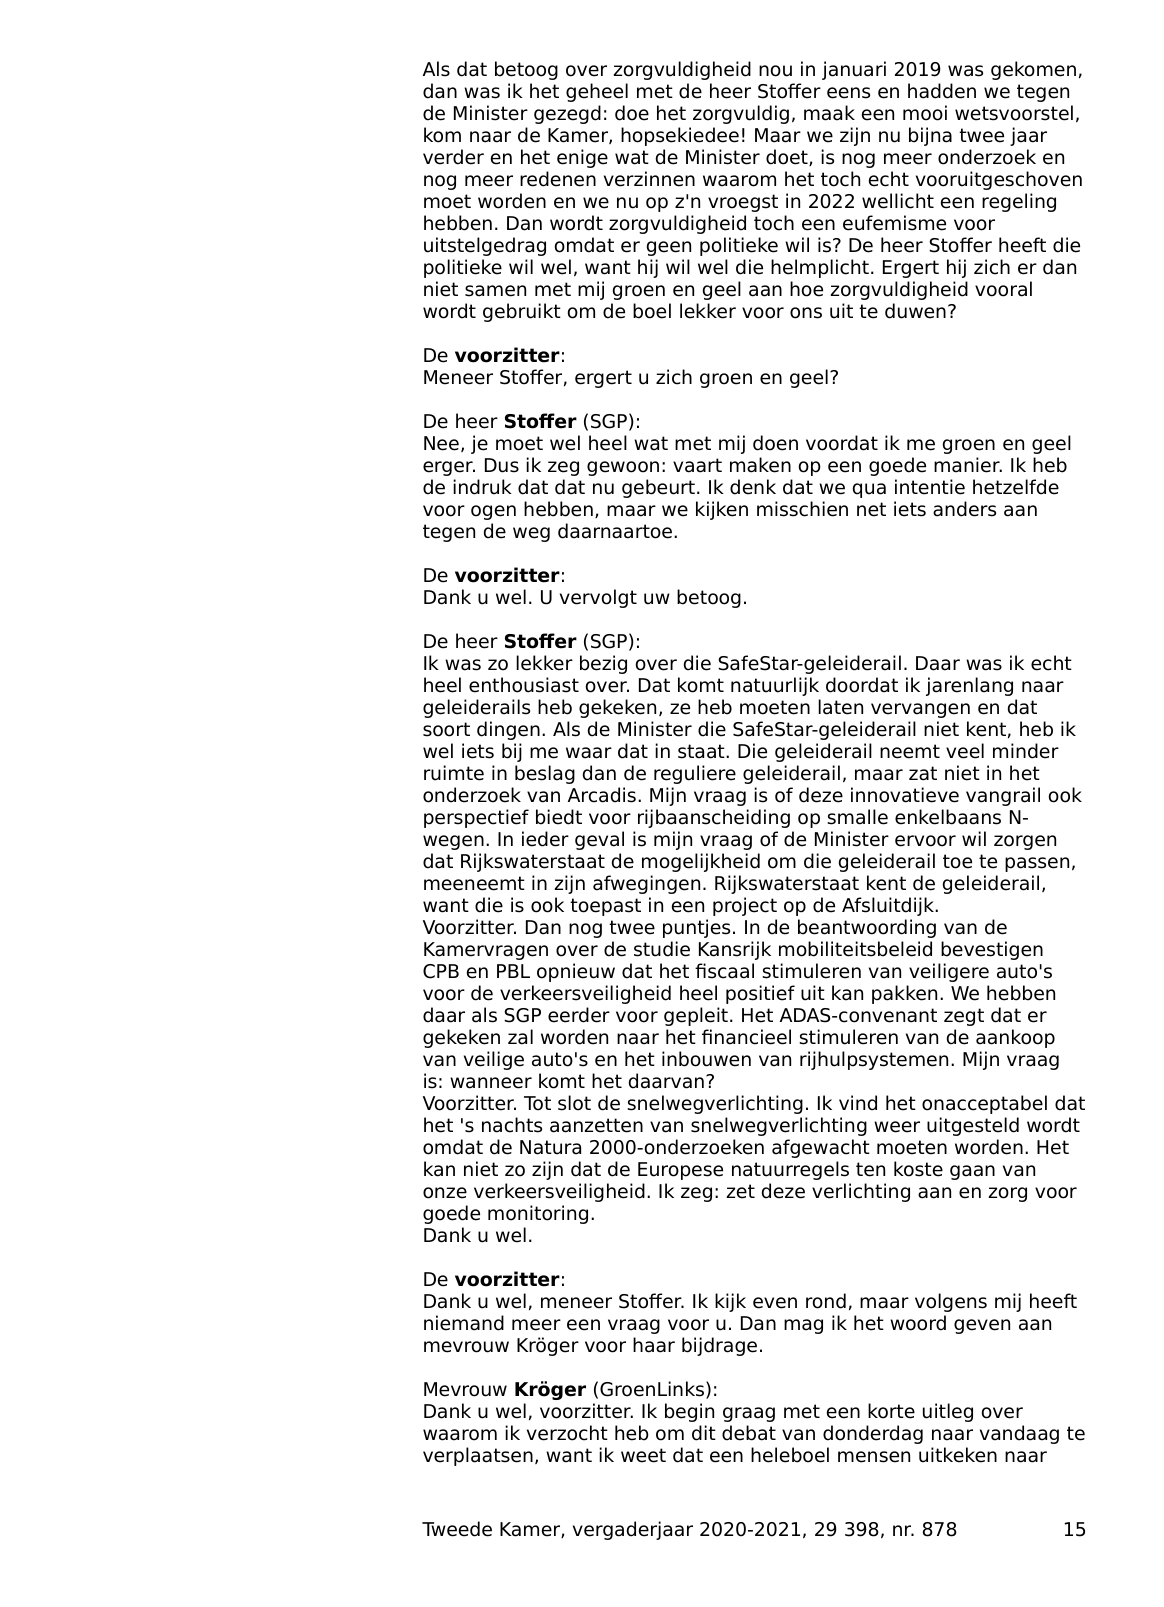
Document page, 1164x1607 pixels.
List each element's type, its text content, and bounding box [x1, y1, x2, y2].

text Ik was zo lekker bezig over die SafeStar-geleiderail. Daar was ik echt heel enthousiast over. Dat komt natuurlijk doordat ik jarenlang naar geleiderails heb gekeken, ze heb moeten laten vervangen en dat soort dingen. Als de Minister die SafeStar-geleiderail niet kent, heb ik wel iets bij me waar dat in staat. Die geleiderail neemt veel minder ruimte in beslag dan de reguliere geleiderail, maar zat niet in het onderzoek van Arcadis. Mijn vraag is of deze innovatieve vangrail ook perspectief biedt voor rijbaanscheiding op smalle enkelbaans N-wegen. In ieder geval is mijn vraag of de Minister ervoor wil zorgen dat Rijkswaterstaat de mogelijkheid om die geleiderail toe te passen, meeneemt in zijn afwegingen. Rijkswaterstaat kent de geleiderail, want die is ook toepast in een project op de Afsluitdijk. [422, 653, 1087, 917]
text Dank u wel, voorzitter. Ik begin graag met een korte uitleg over waarom ik verzocht heb om dit debat van donderdag naar vandaag te verplaatsen, want ik weet dat een heleboel mensen uitkeken naar [422, 1401, 1087, 1467]
text Nee, je moet wel heel wat met mij doen voordat ik me groen en geel erger. Dus ik zeg gewoon: vaart maken op een goede manier. Ik heb de indruk dat dat nu gebeurt. Ik denk dat we qua intentie hetzelfde voor ogen hebben, maar we kijken misschien net iets anders aan tegen de weg daarnaartoe. [422, 433, 1087, 543]
text Dank u wel. U vervolgt uw betoog. [422, 587, 1087, 609]
text De voorzitter: [422, 1269, 1087, 1291]
text De voorzitter: [422, 565, 1087, 587]
text De heer Stoffer (SGP): [422, 631, 1087, 653]
text Voorzitter. Dan nog twee puntjes. In de beantwoording van de Kamervragen over de studie Kansrijk mobiliteitsbeleid bevestigen CPB en PBL opnieuw dat het fiscaal stimuleren van veiligere auto's voor de verkeersveiligheid heel positief uit kan pakken. We hebben daar als SGP eerder voor gepleit. Het ADAS-convenant zegt dat er gekeken zal worden naar het financieel stimuleren van de aankoop van veilige auto's en het inbouwen van rijhulpsystemen. Mijn vraag is: wanneer komt het daarvan? [422, 917, 1087, 1093]
text Als dat betoog over zorgvuldigheid nou in januari 2019 was gekomen, dan was ik het geheel met de heer Stoffer eens en hadden we tegen de Minister gezegd: doe het zorgvuldig, maak een mooi wetsvoorstel, kom naar de Kamer, hopsekiedee! Maar we zijn nu bijna twee jaar verder en het enige wat de Minister doet, is nog meer onderzoek en nog meer redenen verzinnen waarom het toch echt vooruitgeschoven moet worden en we nu op z'n vroegst in 2022 wellicht een regeling hebben. Dan wordt zorgvuldigheid toch een eufemisme voor uitstelgedrag omdat er geen politieke wil is? De heer Stoffer heeft die politieke wil wel, want hij wil wel die helmplicht. Ergert hij zich er dan niet samen met mij groen en geel aan hoe zorgvuldigheid vooral wordt gebruikt om de boel lekker voor ons uit te duwen? [422, 59, 1087, 323]
text Meneer Stoffer, ergert u zich groen en geel? [422, 367, 1087, 389]
text Dank u wel, meneer Stoffer. Ik kijk even rond, maar volgens mij heeft niemand meer een vraag voor u. Dan mag ik het woord geven aan mevrouw Kröger voor haar bijdrage. [422, 1291, 1087, 1357]
text Voorzitter. Tot slot de snelwegverlichting. Ik vind het onacceptabel dat het 's nachts aanzetten van snelwegverlichting weer uitgesteld wordt omdat de Natura 2000-onderzoeken afgewacht moeten worden. Het kan niet zo zijn dat de Europese natuurregels ten koste gaan van onze verkeersveiligheid. Ik zeg: zet deze verlichting aan en zorg voor goede monitoring. [422, 1093, 1087, 1225]
text De heer Stoffer (SGP): [422, 411, 1087, 433]
text Mevrouw Kröger (GroenLinks): [422, 1379, 1087, 1401]
text Dank u wel. [422, 1225, 1087, 1247]
text De voorzitter: [422, 345, 1087, 367]
